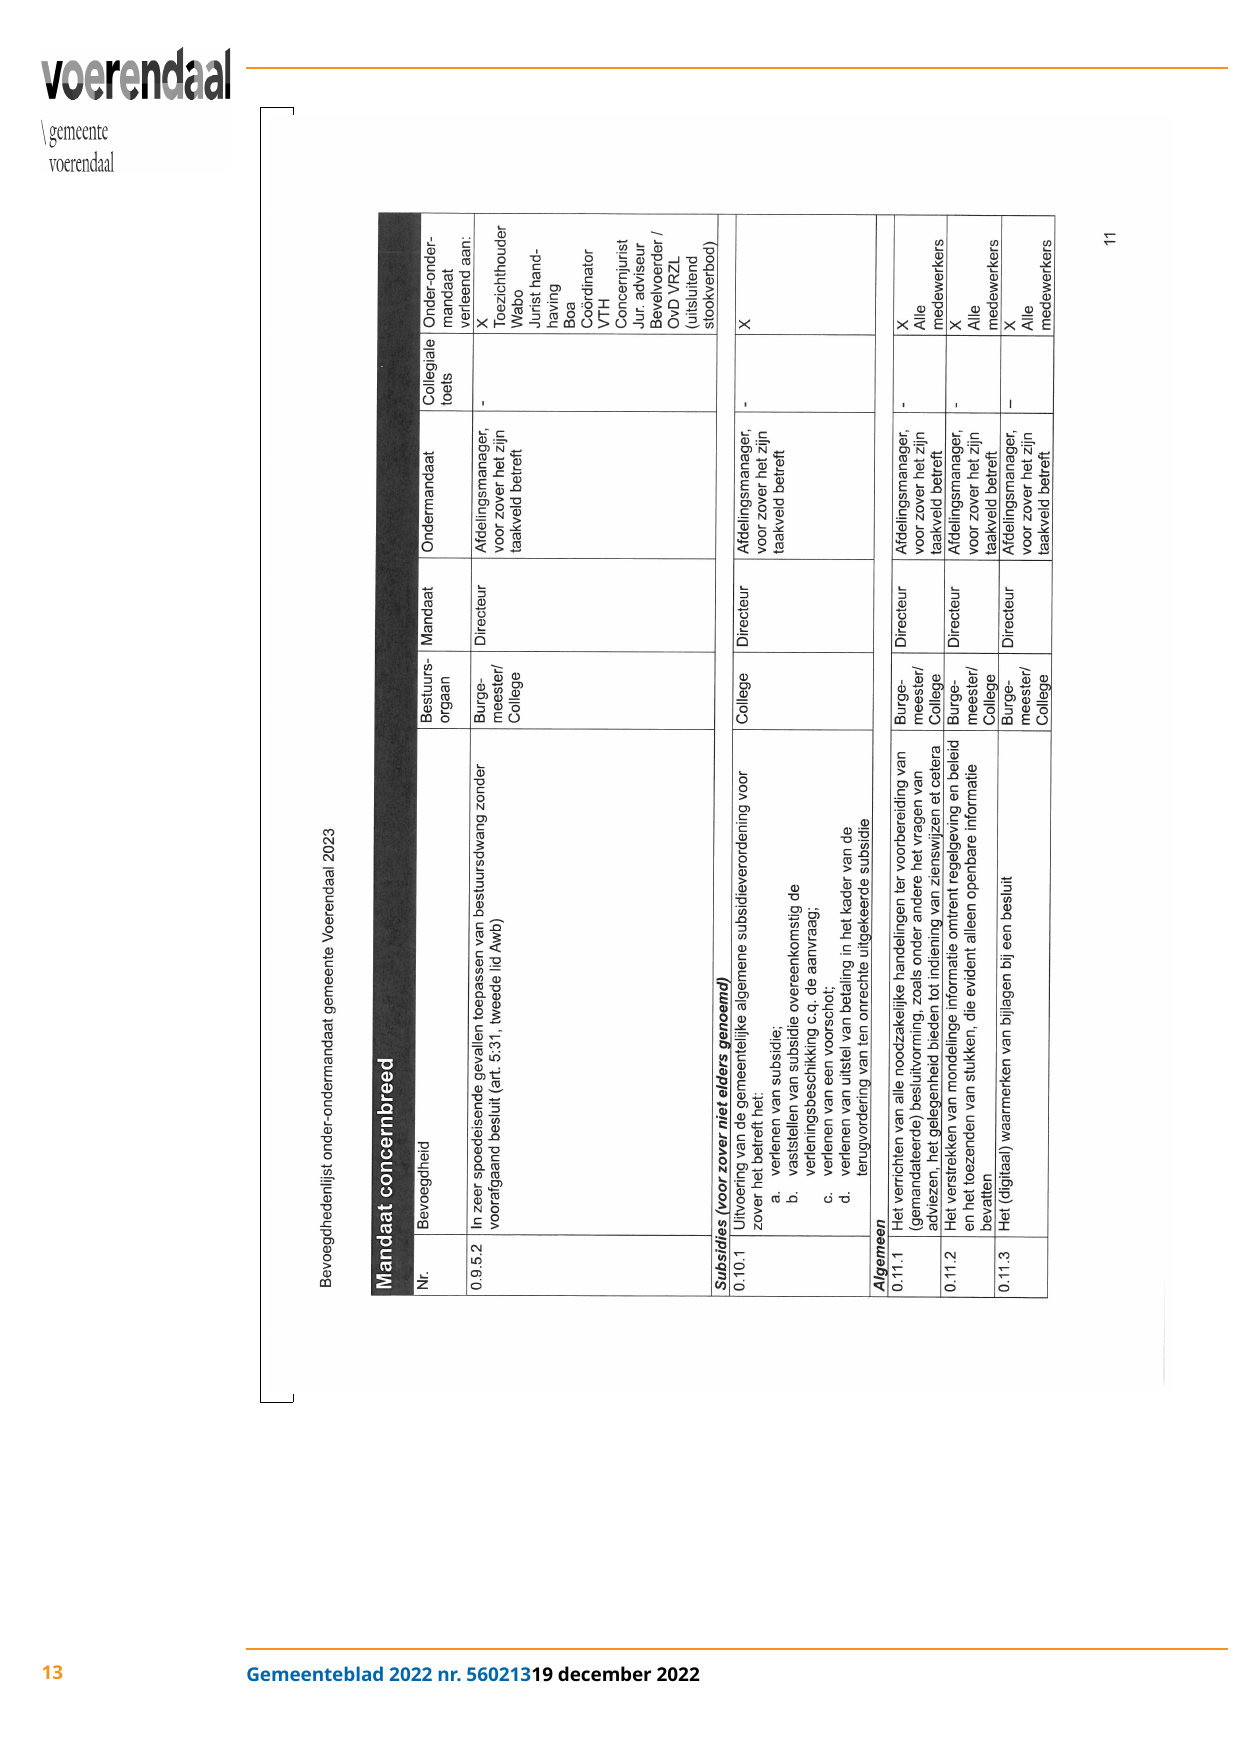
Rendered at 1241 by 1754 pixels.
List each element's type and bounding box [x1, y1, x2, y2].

picture [268, 115, 1173, 1394]
picture [41, 47, 231, 172]
